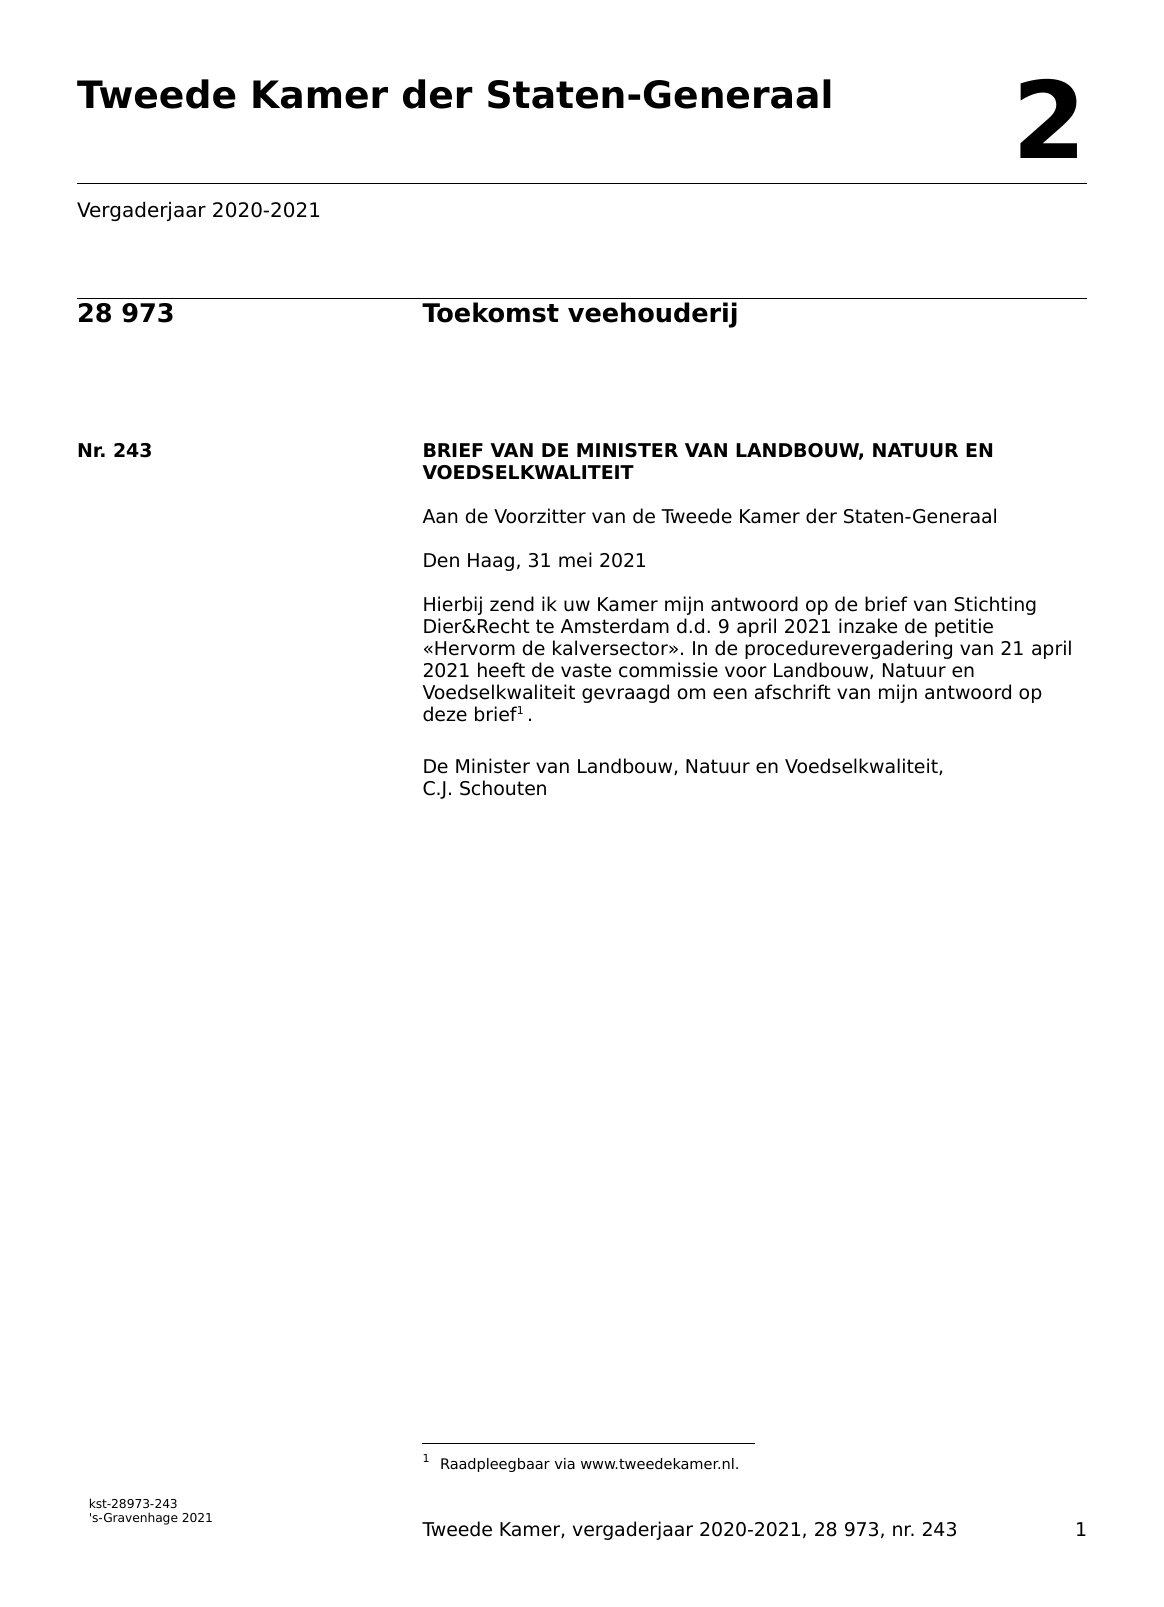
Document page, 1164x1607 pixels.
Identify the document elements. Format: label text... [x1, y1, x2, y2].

text kst-28973-243 [88, 1497, 323, 1511]
table_cell Vergaderjaar 2020-2021 [77, 184, 1087, 298]
subtitle 28 973 Toekomst veehouderij [77, 299, 1087, 329]
text Den Haag, 31 mei 2021 [422, 550, 1087, 572]
text De Minister van Landbouw, Natuur en Voedselkwaliteit, C.J. Schouten [422, 756, 1087, 800]
text Hierbij zend ik uw Kamer mijn antwoord op de brief van Stichting Dier&Recht te Amsterdam d.d. 9 april 2021 inzake de petitie «Hervorm de kalversector». In de procedurevergadering van 21 april 2021 heeft de vaste commissie voor Landbouw, Natuur en Voedselkwaliteit gevraagd om een afschrift van mijn antwoord op deze brief. [422, 594, 1087, 726]
table_header 2 [886, 59, 1087, 183]
subtitle Nr. 243 BRIEF VAN DE MINISTER VAN LANDBOUW, NATUUR EN VOEDSELKWALITEIT [77, 440, 1087, 484]
table_header Tweede Kamer der Staten-Generaal [77, 59, 886, 183]
text Raadpleegbaar via www.tweedekamer.nl. [422, 1452, 1087, 1474]
text Aan de Voorzitter van de Tweede Kamer der Staten-Generaal [422, 506, 1087, 528]
text 's-Gravenhage 2021 [88, 1511, 323, 1525]
